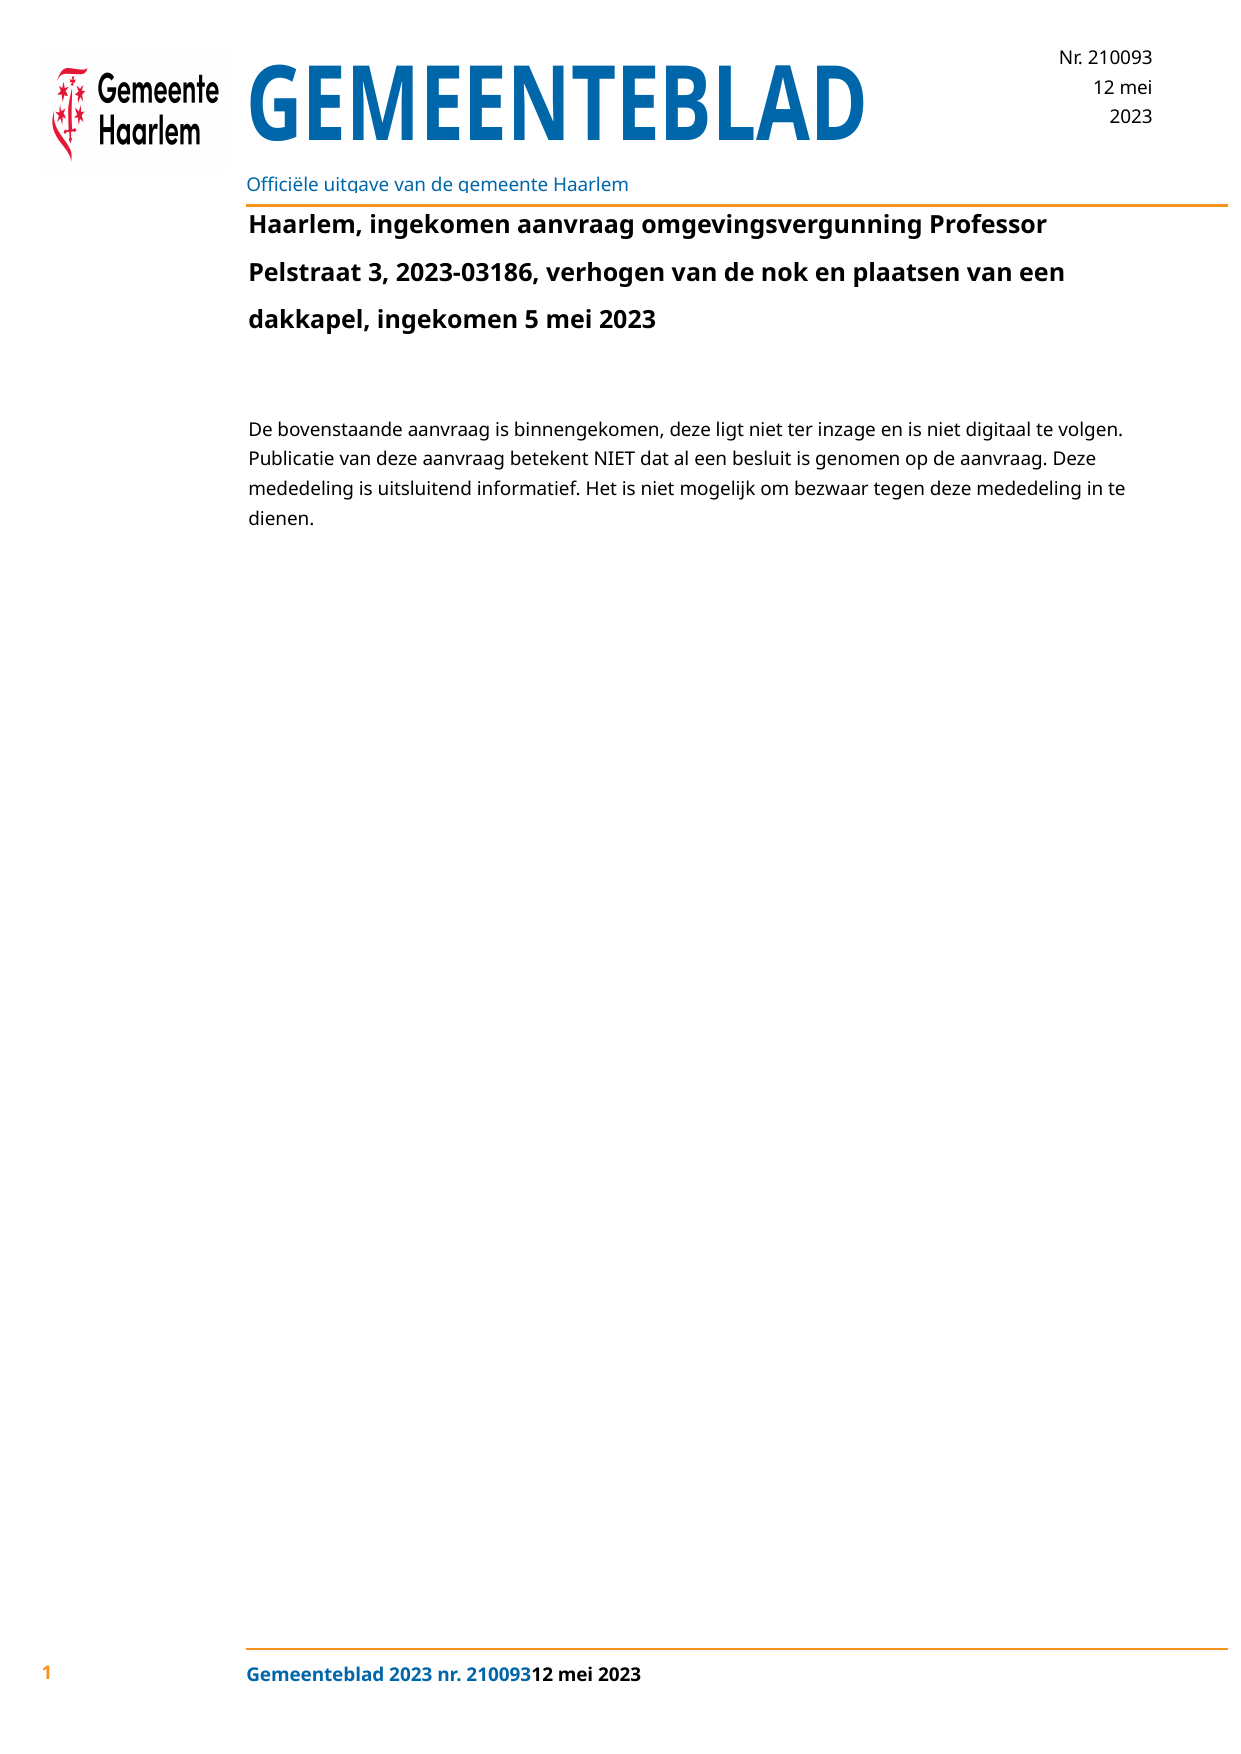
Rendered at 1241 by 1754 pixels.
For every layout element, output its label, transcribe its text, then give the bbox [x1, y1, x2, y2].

text De bovenstaande aanvraag is binnengekomen, deze ligt niet ter inzage en is niet digitaal te volgen. Publicatie van deze aanvraag betekent NIET dat al een besluit is genomen op de aanvraag. Deze mededeling is uitsluitend informatief. Het is niet mogelijk om bezwaar tegen deze mededeling in te dienen. [248, 416, 1152, 530]
text Haarlem, ingekomen aanvraag omgevingsvergunning Professor Pelstraat 3, 2023-03186, verhogen van de nok en plaatsen van een dakkapel, ingekomen 5 mei 2023 [248, 207, 1152, 336]
picture [41, 47, 231, 172]
